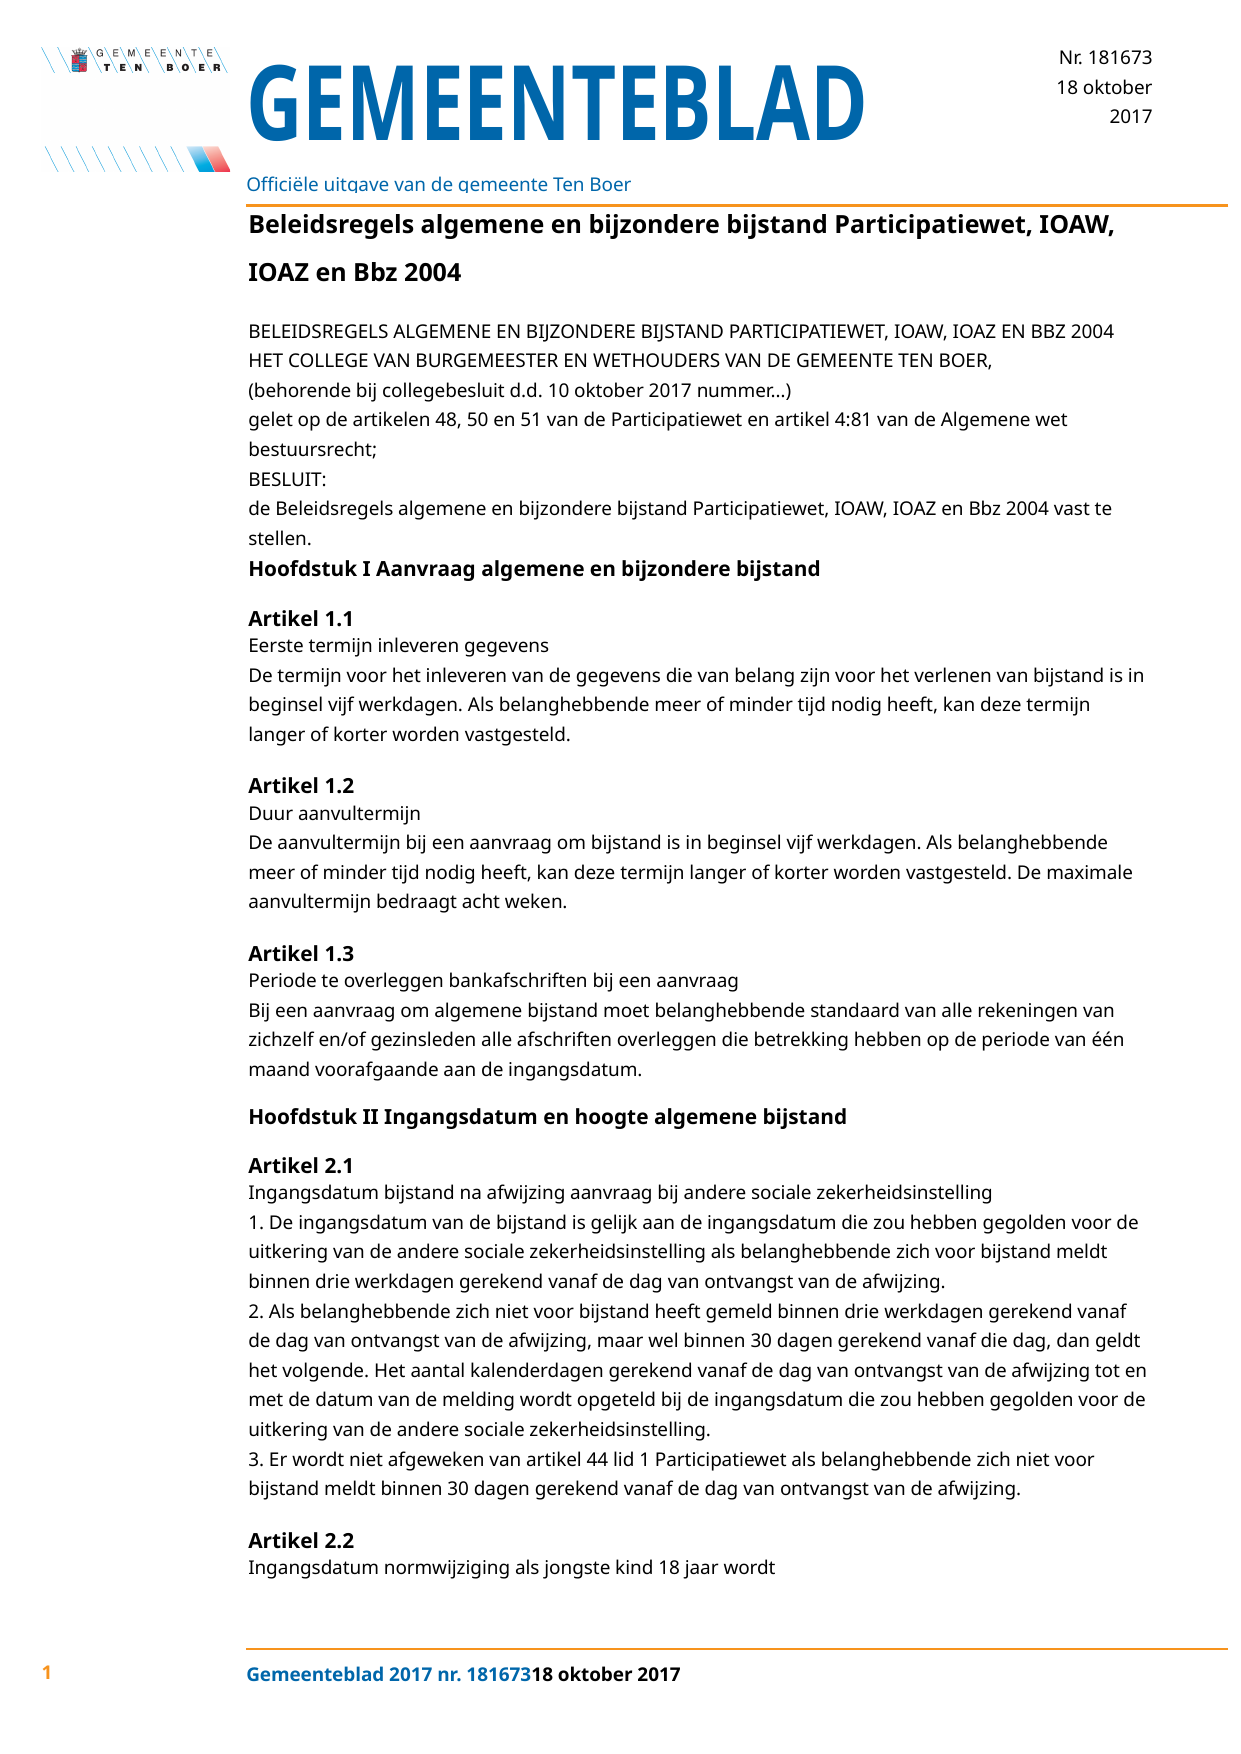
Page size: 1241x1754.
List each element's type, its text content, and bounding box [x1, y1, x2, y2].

text Artikel 1.3 [248, 939, 1152, 967]
text Hoofdstuk II Ingangsdatum en hoogte algemene bijstand [248, 1102, 1152, 1130]
text Bij een aanvraag om algemene bijstand moet belanghebbende standaard van alle rekeningen van zichzelf en/of gezinsleden alle afschriften overleggen die betrekking hebben op de periode van één maand voorafgaande aan de ingangsdatum. [248, 997, 1152, 1082]
text Artikel 2.1 [248, 1151, 1152, 1179]
text Artikel 1.1 [248, 604, 1152, 632]
text Beleidsregels algemene en bijzondere bijstand Participatiewet, IOAW, IOAZ en Bbz 2004 [248, 207, 1152, 288]
text (behorende bij collegebesluit d.d. 10 oktober 2017 nummer…) [248, 377, 1152, 403]
text Duur aanvultermijn [248, 800, 1152, 826]
text 1. De ingangsdatum van de bijstand is gelijk aan de ingangsdatum die zou hebben gegolden voor de uitkering van de andere sociale zekerheidsinstelling als belanghebbende zich voor bijstand meldt binnen drie werkdagen gerekend vanaf de dag van ontvangst van de afwijzing. [248, 1209, 1152, 1294]
text Hoofdstuk I Aanvraag algemene en bijzondere bijstand [248, 554, 1152, 583]
text Ingangsdatum bijstand na afwijzing aanvraag bij andere sociale zekerheidsinstelling [248, 1179, 1152, 1205]
text BELEIDSREGELS ALGEMENE EN BIJZONDERE BIJSTAND PARTICIPATIEWET, IOAW, IOAZ EN BBZ 2004 [248, 318, 1152, 344]
text HET COLLEGE VAN BURGEMEESTER EN WETHOUDERS VAN DE GEMEENTE TEN BOER, [248, 347, 1152, 373]
picture [41, 47, 231, 172]
text De aanvultermijn bij een aanvraag om bijstand is in beginsel vijf werkdagen. Als belanghebbende meer of minder tijd nodig heeft, kan deze termijn langer of korter worden vastgesteld. De maximale aanvultermijn bedraagt acht weken. [248, 829, 1152, 914]
text de Beleidsregels algemene en bijzondere bijstand Participatiewet, IOAW, IOAZ en Bbz 2004 vast te stellen. [248, 495, 1152, 551]
text Artikel 2.2 [248, 1526, 1152, 1554]
text 3. Er wordt niet afgeweken van artikel 44 lid 1 Participatiewet als belanghebbende zich niet voor bijstand meldt binnen 30 dagen gerekend vanaf de dag van ontvangst van de afwijzing. [248, 1446, 1152, 1501]
text BESLUIT: [248, 466, 1152, 492]
text Artikel 1.2 [248, 771, 1152, 800]
text De termijn voor het inleveren van de gegevens die van belang zijn voor het verlenen van bijstand is in beginsel vijf werkdagen. Als belanghebbende meer of minder tijd nodig heeft, kan deze termijn langer of korter worden vastgesteld. [248, 662, 1152, 747]
text gelet op de artikelen 48, 50 en 51 van de Participatiewet en artikel 4:81 van de Algemene wet bestuursrecht; [248, 407, 1152, 462]
text 2. Als belanghebbende zich niet voor bijstand heeft gemeld binnen drie werkdagen gerekend vanaf de dag van ontvangst van de afwijzing, maar wel binnen 30 dagen gerekend vanaf die dag, dan geldt het volgende. Het aantal kalenderdagen gerekend vanaf de dag van ontvangst van de afwijzing tot en met de datum van de melding wordt opgeteld bij de ingangsdatum die zou hebben gegolden voor de uitkering van de andere sociale zekerheidsinstelling. [248, 1298, 1152, 1442]
text Eerste termijn inleveren gegevens [248, 632, 1152, 658]
text Periode te overleggen bankafschriften bij een aanvraag [248, 967, 1152, 993]
text Ingangsdatum normwijziging als jongste kind 18 jaar wordt [248, 1554, 1152, 1580]
